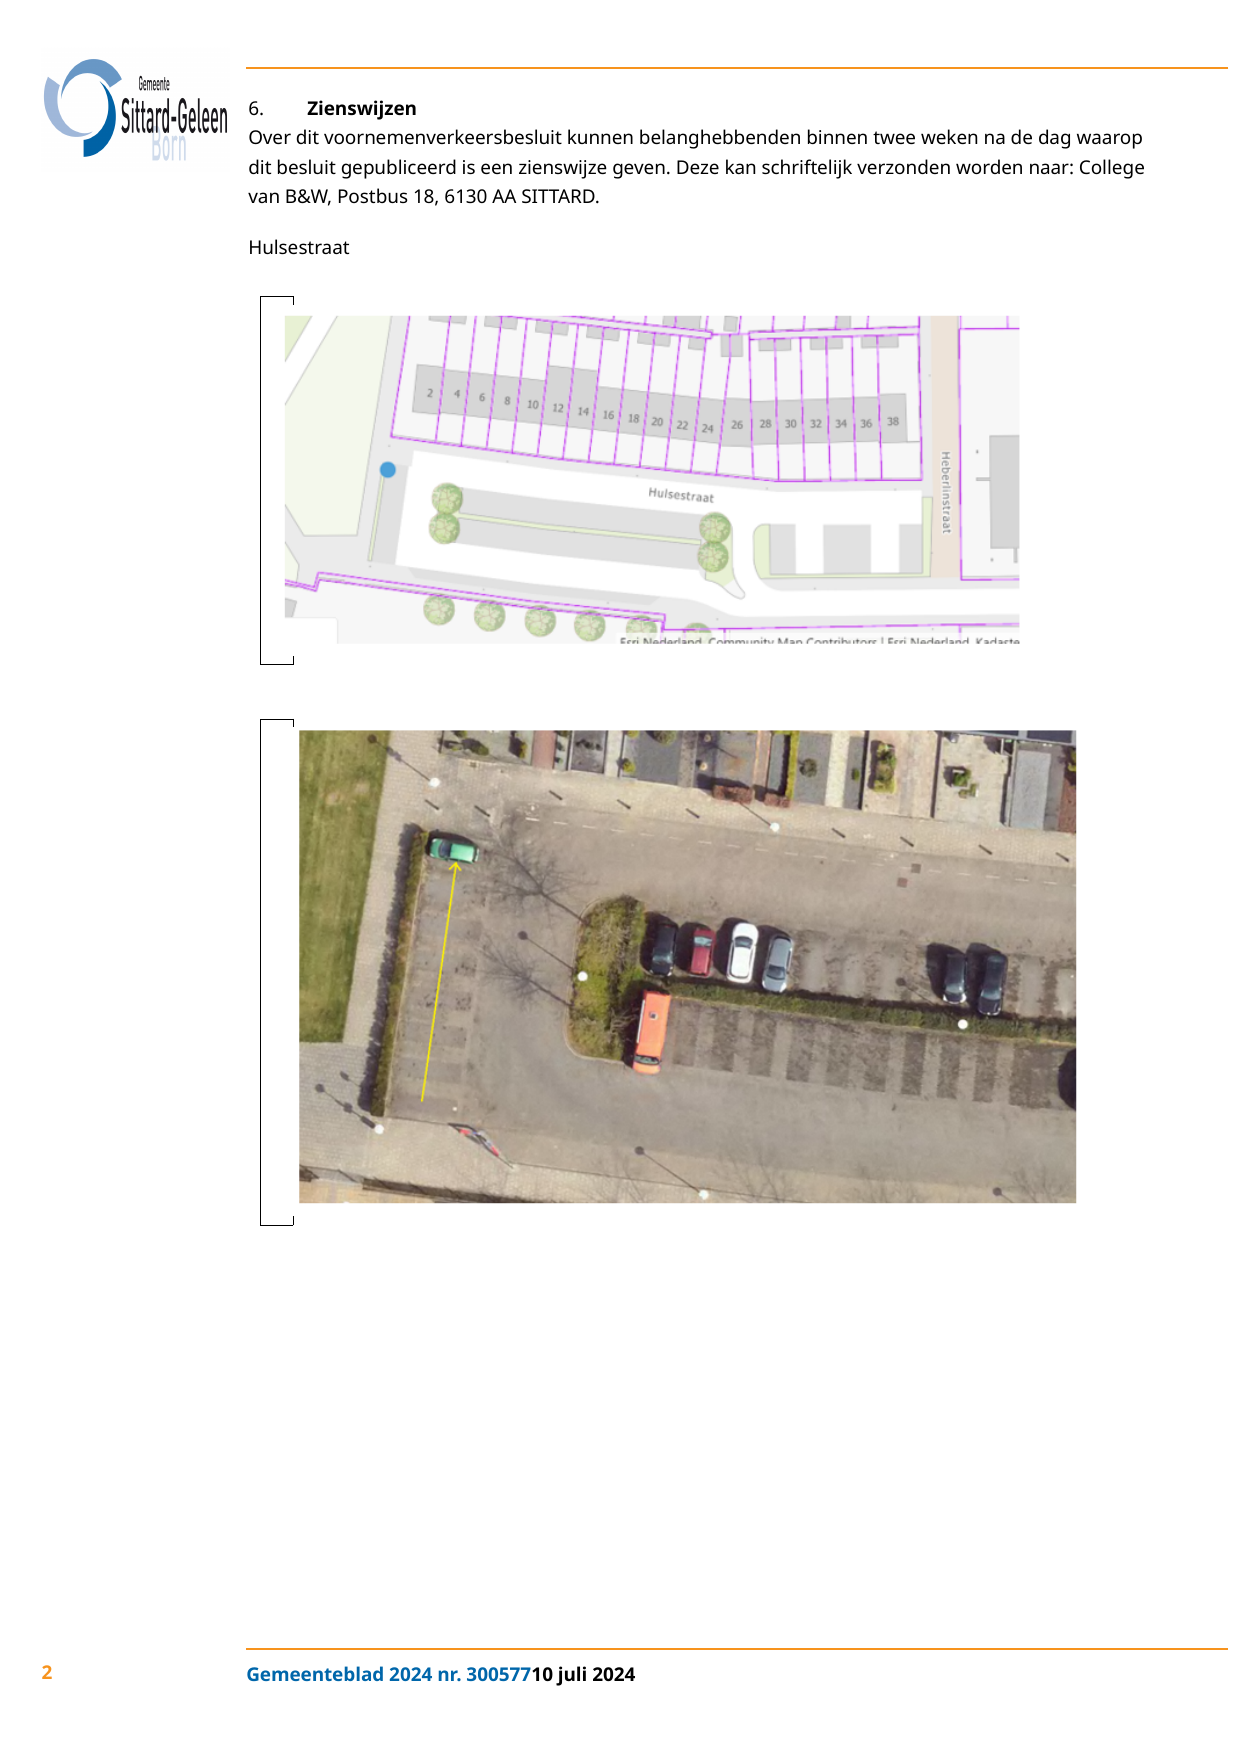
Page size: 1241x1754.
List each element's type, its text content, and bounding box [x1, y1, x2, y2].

text Hulsestraat [248, 234, 1152, 260]
list Zienswijzen [248, 95, 1152, 121]
picture [268, 305, 1096, 656]
picture [41, 47, 231, 172]
text Over dit voornemenverkeersbesluit kunnen belanghebbenden binnen twee weken na de dag waarop dit besluit gepubliceerd is een zienswijze geven. Deze kan schriftelijk verzonden worden naar: College van B&W, Postbus 18, 6130 AA SITTARD. [248, 124, 1152, 209]
picture [268, 727, 1096, 1216]
